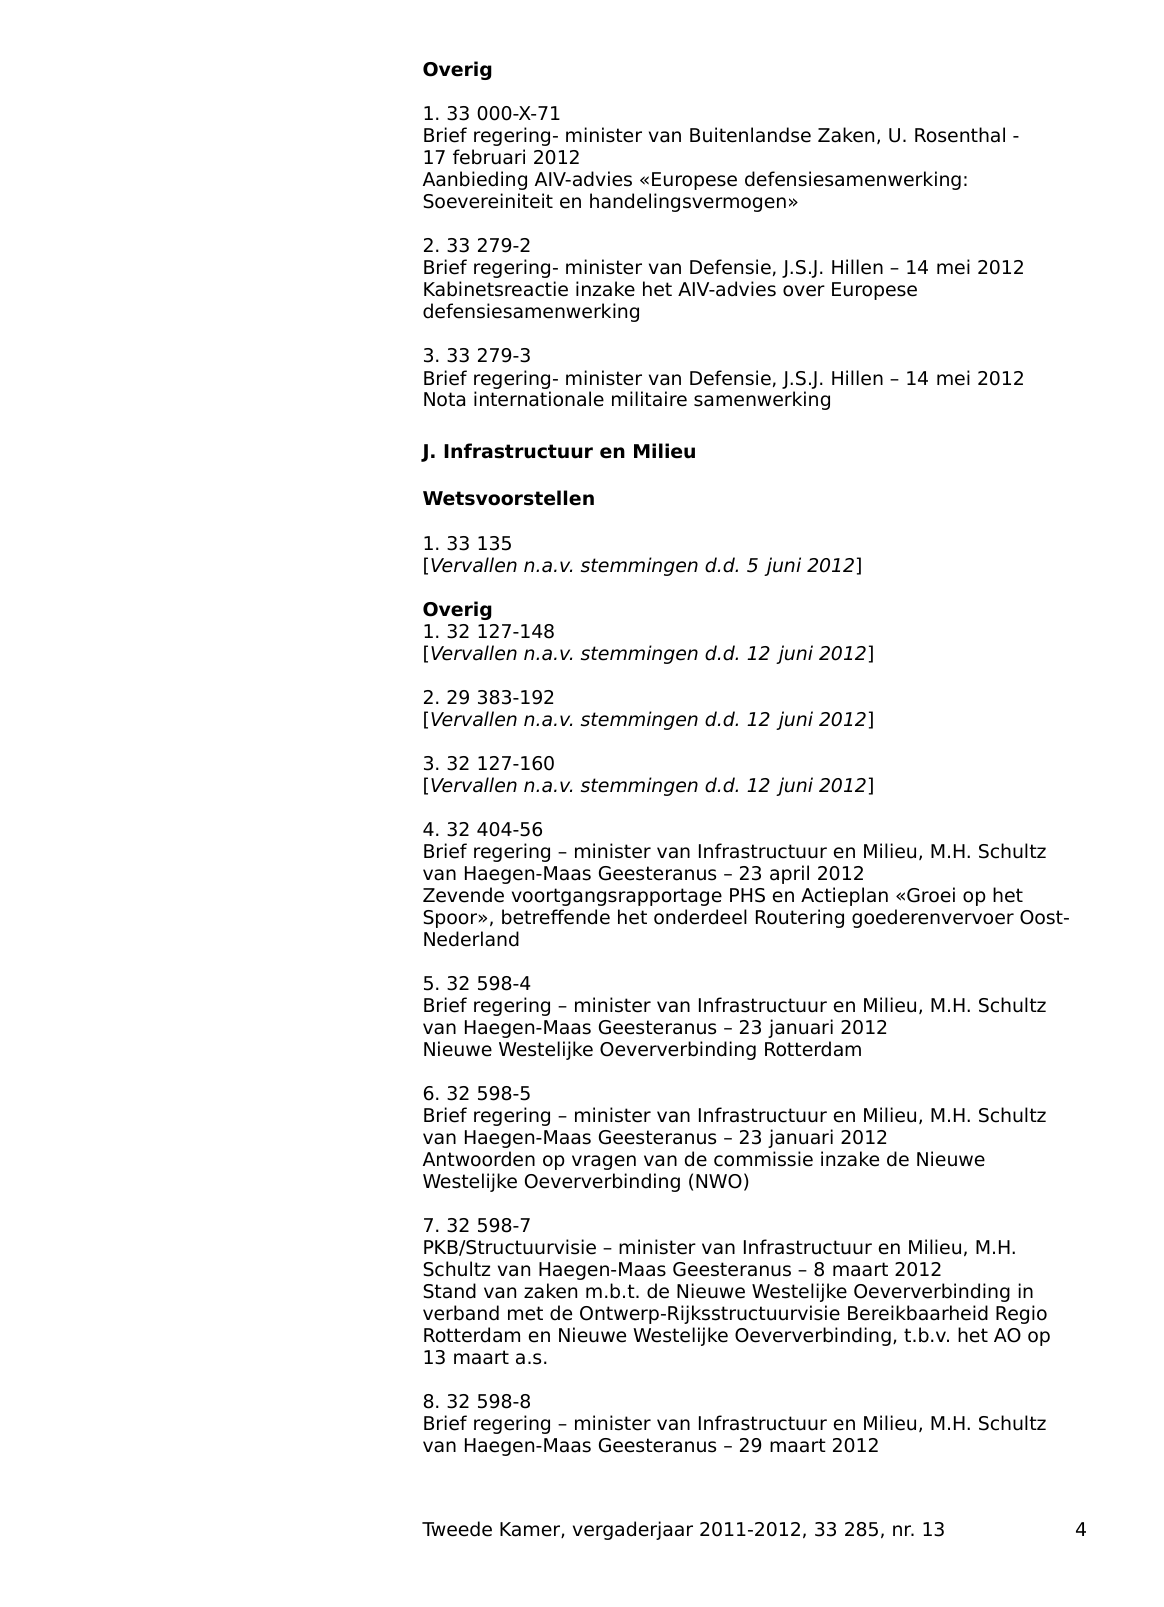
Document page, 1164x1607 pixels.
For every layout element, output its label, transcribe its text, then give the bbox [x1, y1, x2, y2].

text Nota internationale militaire samenwerking [422, 389, 1087, 411]
text Brief regering- minister van Buitenlandse Zaken, U. Rosenthal -17 februari 2012 [422, 125, 1087, 169]
text Stand van zaken m.b.t. de Nieuwe Westelijke Oeververbinding in verband met de Ontwerp-Rijksstructuurvisie Bereikbaarheid Regio Rotterdam en Nieuwe Westelijke Oeververbinding, t.b.v. het AO op 13 maart a.s. [422, 1281, 1087, 1369]
text 1. 33 000-X-71 [422, 103, 1087, 125]
text 3. 33 279-3 [422, 345, 1087, 367]
subtitle J. Infrastructuur en Milieu [422, 441, 1087, 463]
text 6. 32 598-5 [422, 1083, 1087, 1105]
text Kabinetsreactie inzake het AIV-advies over Europese defensiesamenwerking [422, 279, 1087, 323]
text Brief regering – minister van Infrastructuur en Milieu, M.H. Schultz van Haegen-Maas Geesteranus – 29 maart 2012 [422, 1413, 1087, 1457]
text Overig [422, 599, 1087, 621]
text [Vervallen n.a.v. stemmingen d.d. 12 juni 2012] [422, 709, 1087, 731]
text 1. 32 127-148 [422, 621, 1087, 643]
text Zevende voortgangsrapportage PHS en Actieplan «Groei op het Spoor», betreffende het onderdeel Routering goederenvervoer Oost-Nederland [422, 885, 1087, 951]
subtitle Overig [422, 59, 1087, 81]
text 3. 32 127-160 [422, 753, 1087, 775]
text 5. 32 598-4 [422, 973, 1087, 995]
text Aanbieding AIV-advies «Europese defensiesamenwerking: Soevereiniteit en handelingsvermogen» [422, 169, 1087, 213]
text PKB/Structuurvisie – minister van Infrastructuur en Milieu, M.H. Schultz van Haegen-Maas Geesteranus – 8 maart 2012 [422, 1237, 1087, 1281]
text [Vervallen n.a.v. stemmingen d.d. 12 juni 2012] [422, 643, 1087, 664]
text 1. 33 135 [422, 532, 1087, 554]
text 2. 33 279-2 [422, 235, 1087, 257]
text 2. 29 383-192 [422, 687, 1087, 709]
text [Vervallen n.a.v. stemmingen d.d. 5 juni 2012] [422, 554, 1087, 576]
text 7. 32 598-7 [422, 1215, 1087, 1237]
text Brief regering- minister van Defensie, J.S.J. Hillen – 14 mei 2012 [422, 257, 1087, 279]
text [Vervallen n.a.v. stemmingen d.d. 12 juni 2012] [422, 775, 1087, 797]
text Brief regering – minister van Infrastructuur en Milieu, M.H. Schultz van Haegen-Maas Geesteranus – 23 april 2012 [422, 841, 1087, 885]
text Brief regering – minister van Infrastructuur en Milieu, M.H. Schultz van Haegen-Maas Geesteranus – 23 januari 2012 [422, 995, 1087, 1039]
text Brief regering – minister van Infrastructuur en Milieu, M.H. Schultz van Haegen-Maas Geesteranus – 23 januari 2012 [422, 1105, 1087, 1149]
subtitle Wetsvoorstellen [422, 488, 1087, 510]
text Nieuwe Westelijke Oeververbinding Rotterdam [422, 1039, 1087, 1061]
text 8. 32 598-8 [422, 1391, 1087, 1413]
text Antwoorden op vragen van de commissie inzake de Nieuwe Westelijke Oeververbinding (NWO) [422, 1149, 1087, 1193]
text 4. 32 404-56 [422, 819, 1087, 841]
text Brief regering- minister van Defensie, J.S.J. Hillen – 14 mei 2012 [422, 367, 1087, 389]
